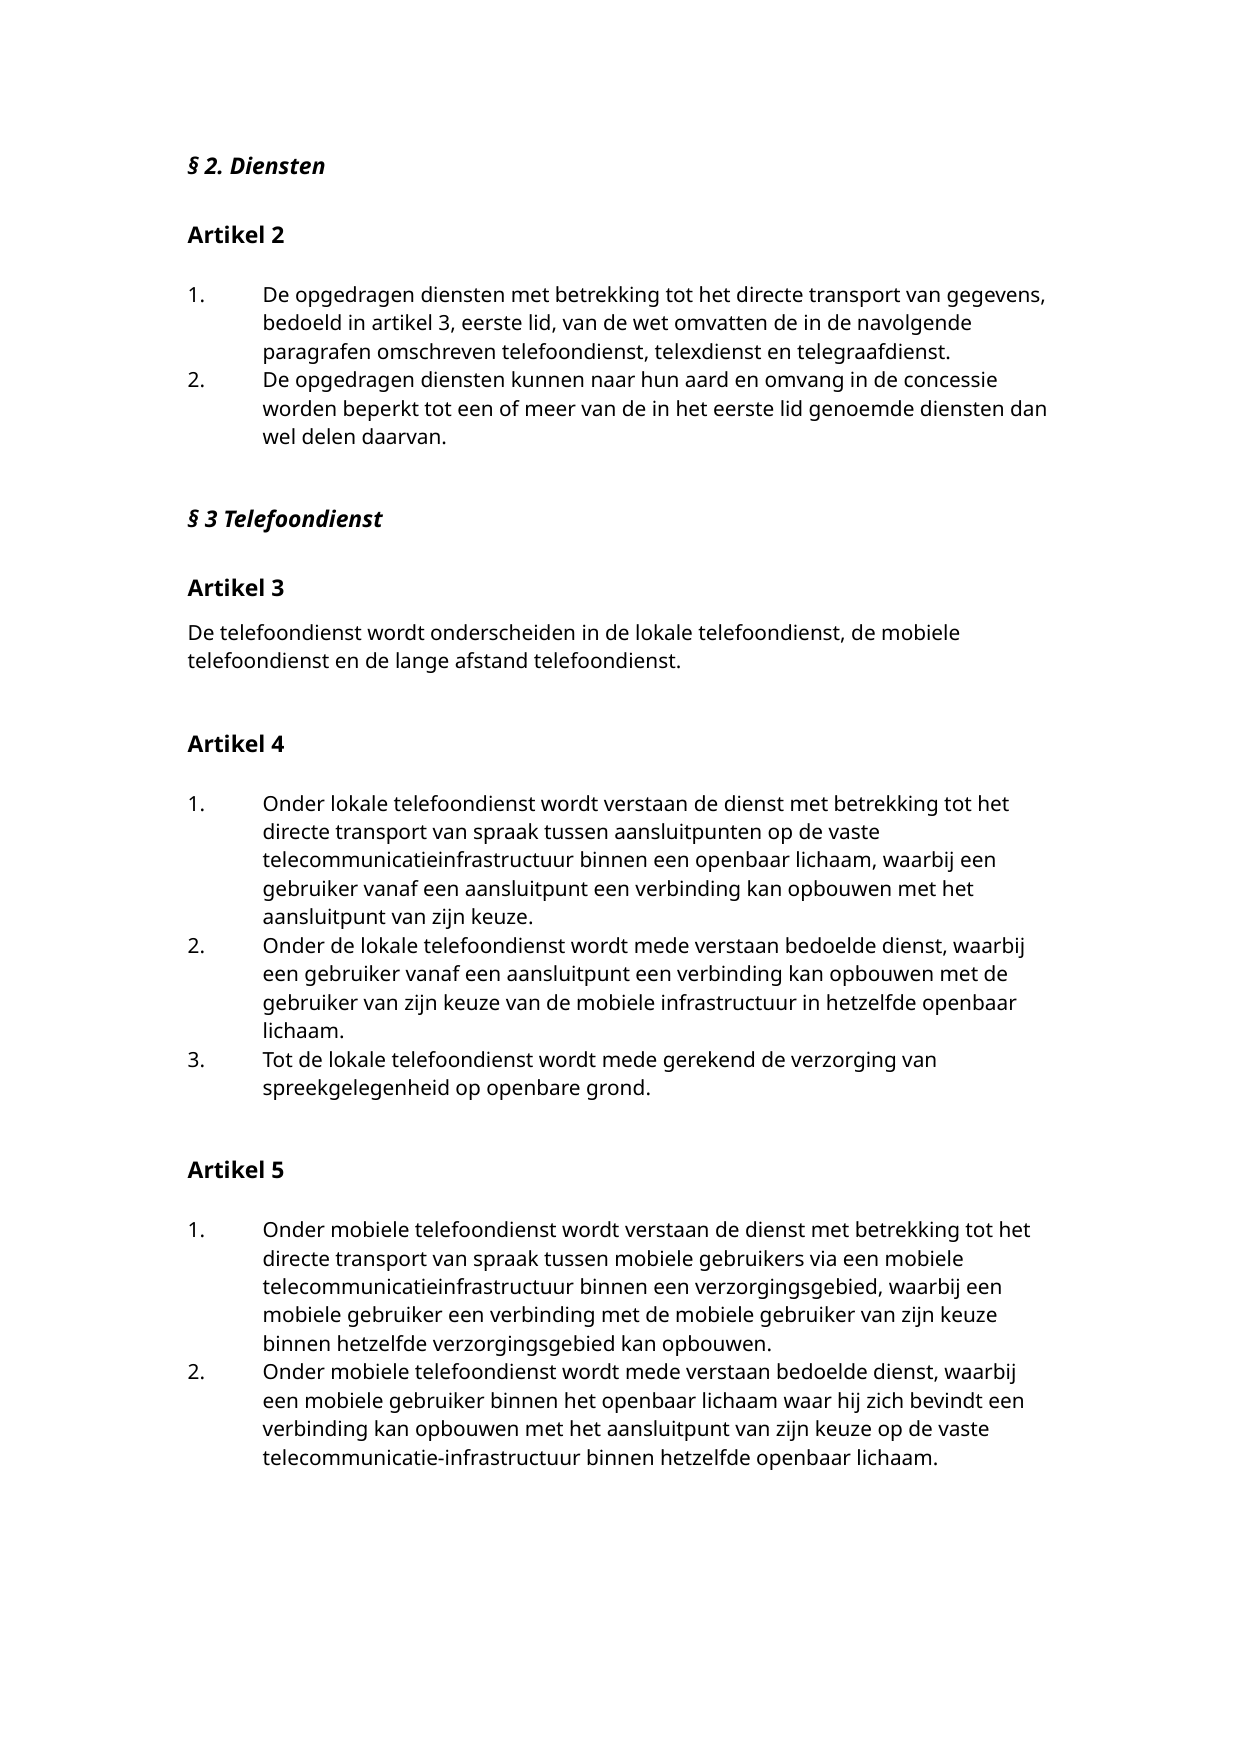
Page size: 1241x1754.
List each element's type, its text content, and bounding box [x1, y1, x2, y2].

list Tot de lokale telefoondienst wordt mede gerekend de verzorging van spreekgelegenheid op openbare grond. [187, 1045, 1053, 1102]
list Onder de lokale telefoondienst wordt mede verstaan bedoelde dienst, waarbij een gebruiker vanaf een aansluitpunt een verbinding kan opbouwen met de gebruiker van zijn keuze van de mobiele infrastructuur in hetzelfde openbaar lichaam. [187, 931, 1053, 1045]
subtitle § 3 Telefoondienst [187, 503, 1053, 534]
subtitle Artikel 2 [187, 219, 1053, 250]
list Onder mobiele telefoondienst wordt mede verstaan bedoelde dienst, waarbij een mobiele gebruiker binnen het openbaar lichaam waar hij zich bevindt een verbinding kan opbouwen met het aansluitpunt van zijn keuze op de vaste telecommunicatie-infrastructuur binnen hetzelfde openbaar lichaam. [187, 1357, 1053, 1471]
text De telefoondienst wordt onderscheiden in de lokale telefoondienst, de mobiele telefoondienst en de lange afstand telefoondienst. [187, 618, 1053, 675]
subtitle Artikel 5 [187, 1154, 1053, 1185]
list De opgedragen diensten met betrekking tot het directe transport van gegevens, bedoeld in artikel 3, eerste lid, van de wet omvatten de in de navolgende paragrafen omschreven telefoondienst, telexdienst en telegraafdienst. [187, 280, 1053, 365]
subtitle § 2. Diensten [187, 150, 1053, 181]
list De opgedragen diensten kunnen naar hun aard en omvang in de concessie worden beperkt tot een of meer van de in het eerste lid genoemde diensten dan wel delen daarvan. [187, 365, 1053, 451]
subtitle Artikel 4 [187, 727, 1053, 759]
subtitle Artikel 3 [187, 572, 1053, 603]
list Onder mobiele telefoondienst wordt verstaan de dienst met betrekking tot het directe transport van spraak tussen mobiele gebruikers via een mobiele telecommunicatieinfrastructuur binnen een verzorgingsgebied, waarbij een mobiele gebruiker een verbinding met de mobiele gebruiker van zijn keuze binnen hetzelfde verzorgingsgebied kan opbouwen. [187, 1215, 1053, 1357]
list Onder lokale telefoondienst wordt verstaan de dienst met betrekking tot het directe transport van spraak tussen aansluitpunten op de vaste telecommunicatieinfrastructuur binnen een openbaar lichaam, waarbij een gebruiker vanaf een aansluitpunt een verbinding kan opbouwen met het aansluitpunt van zijn keuze. [187, 789, 1053, 931]
